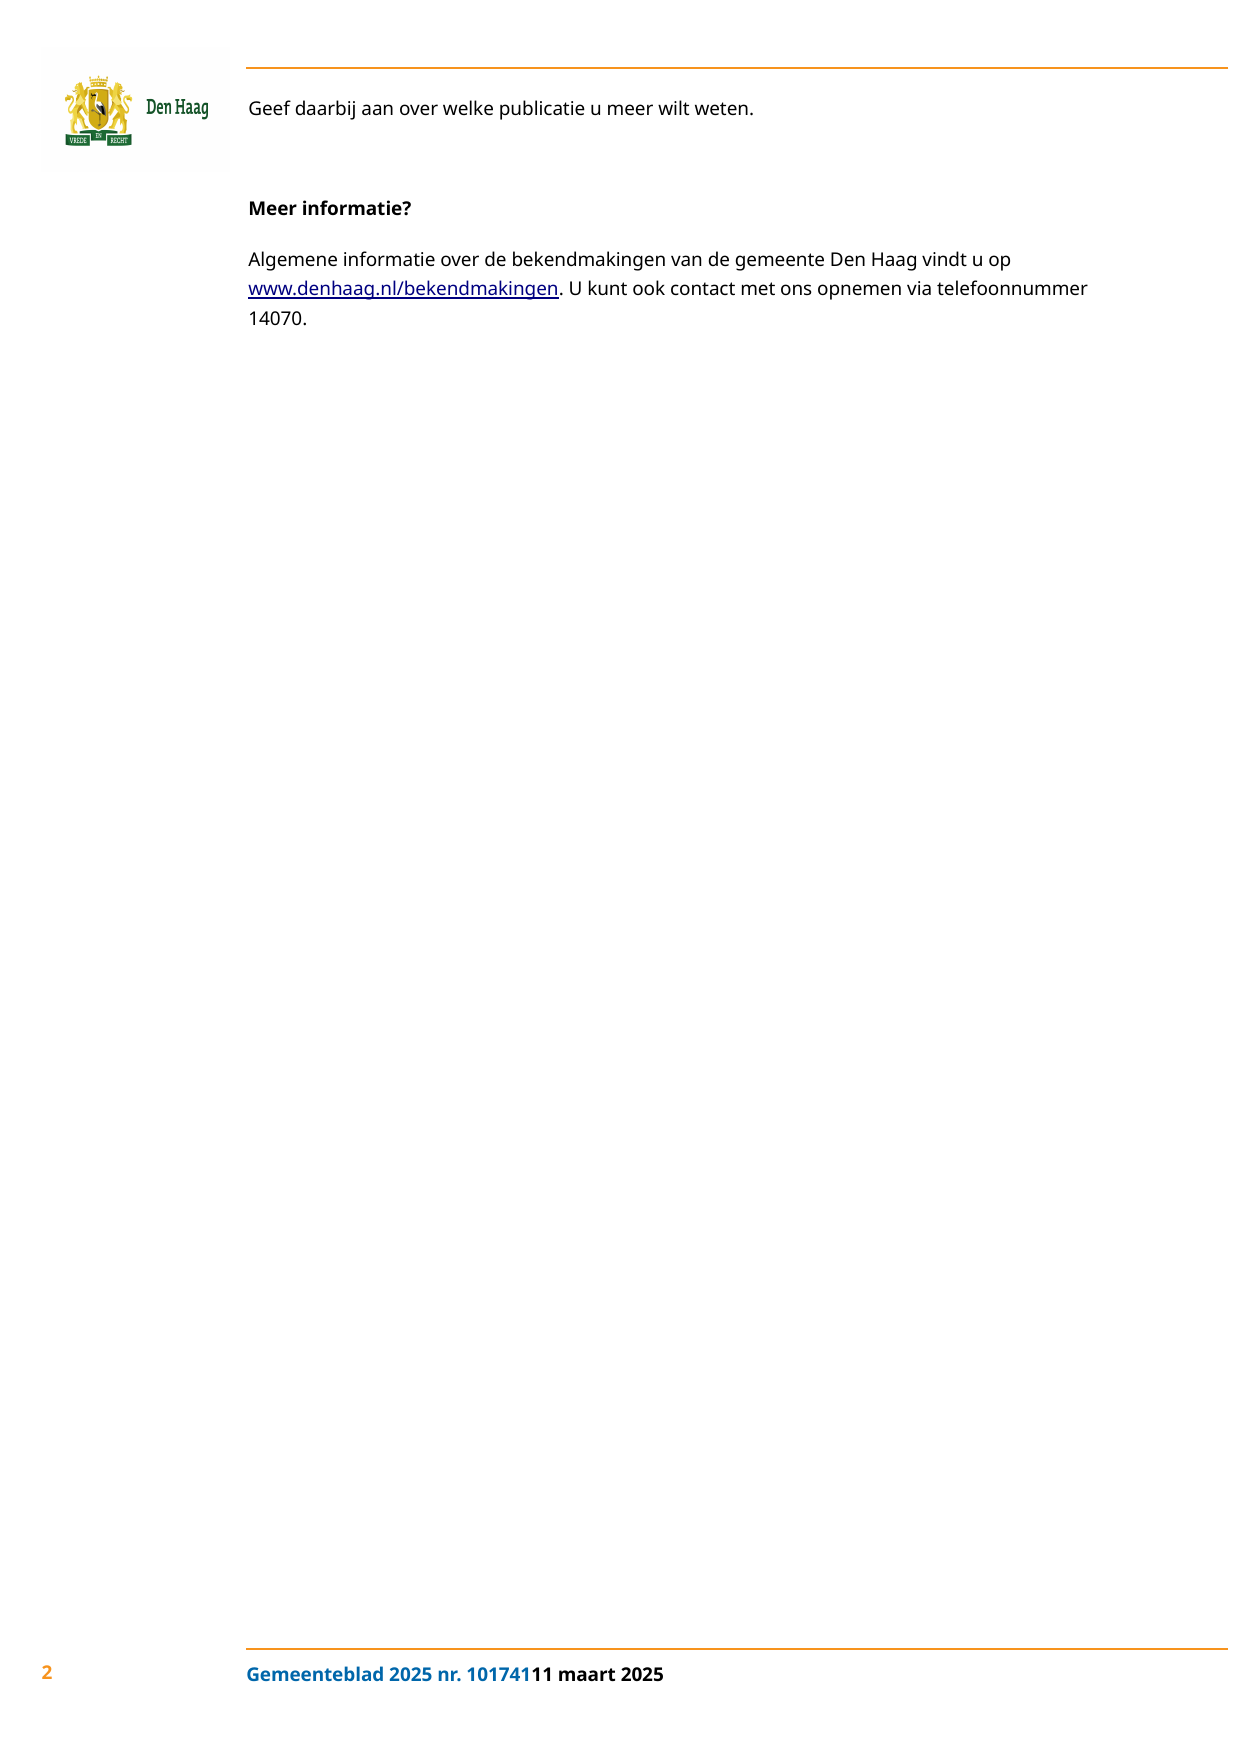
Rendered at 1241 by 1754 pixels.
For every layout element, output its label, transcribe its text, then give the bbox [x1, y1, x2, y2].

text Algemene informatie over de bekendmakingen van de gemeente Den Haag vindt u op www.denhaag.nl/bekendmakingen. U kunt ook contact met ons opnemen via telefoonnummer 14070. [248, 246, 1152, 331]
text Geef daarbij aan over welke publicatie u meer wilt weten. [248, 95, 1152, 121]
picture [41, 47, 231, 172]
text Meer informatie? [248, 196, 1152, 221]
